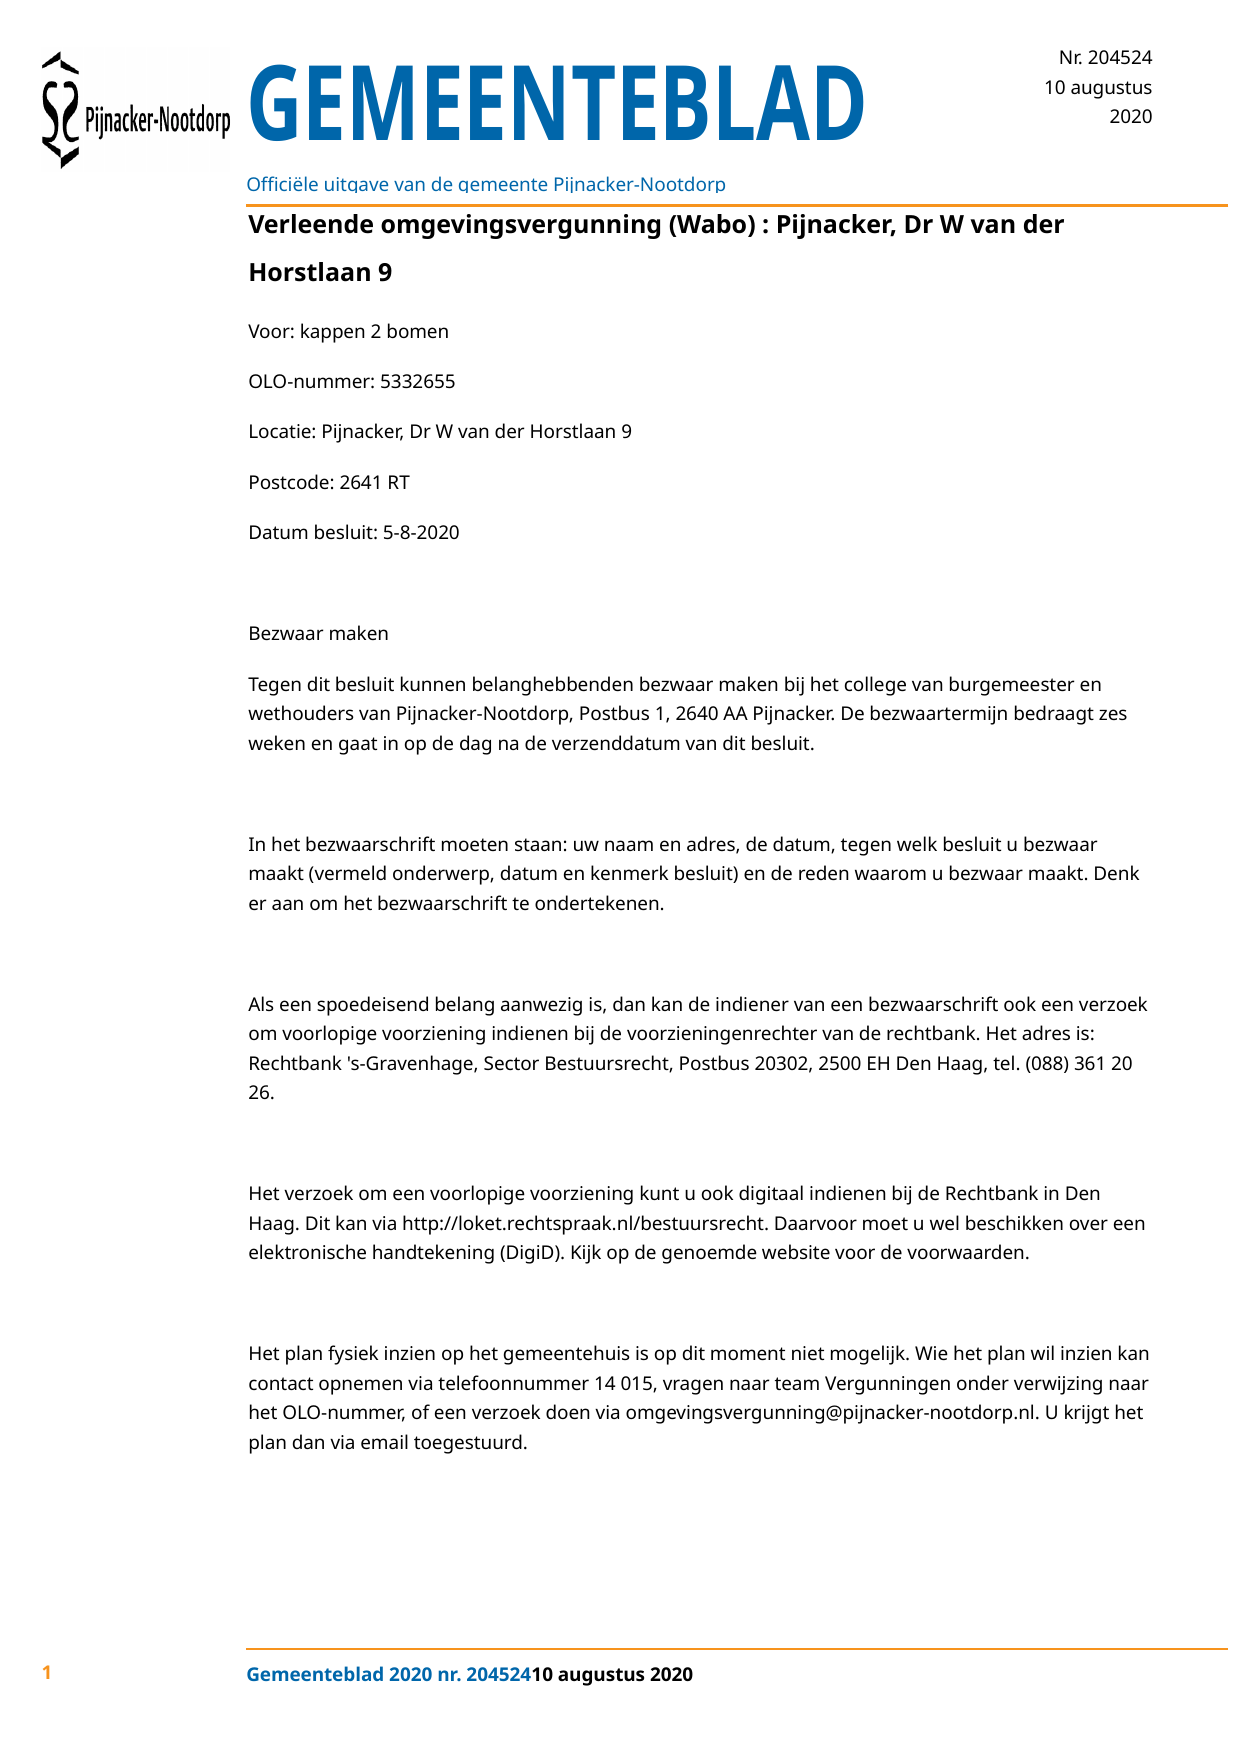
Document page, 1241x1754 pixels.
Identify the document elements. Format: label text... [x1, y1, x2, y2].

text Datum besluit: 5-8-2020 [248, 519, 1152, 545]
text Bezwaar maken [248, 620, 1152, 646]
text Locatie: Pijnacker, Dr W van der Horstlaan 9 [248, 419, 1152, 444]
text Het verzoek om een voorlopige voorziening kunt u ook digitaal indienen bij de Rechtbank in Den Haag. Dit kan via http://loket.rechtspraak.nl/bestuursrecht. Daarvoor moet u wel beschikken over een elektronische handtekening (DigiD). Kijk op de genoemde website voor de voorwaarden. [248, 1180, 1152, 1265]
text Het plan fysiek inzien op het gemeentehuis is op dit moment niet mogelijk. Wie het plan wil inzien kan contact opnemen via telefoonnummer 14 015, vragen naar team Vergunningen onder verwijzing naar het OLO-nummer, of een verzoek doen via omgevingsvergunning@pijnacker-nootdorp.nl. U krijgt het plan dan via email toegestuurd. [248, 1340, 1152, 1455]
text Als een spoedeisend belang aanwezig is, dan kan de indiener van een bezwaarschrift ook een verzoek om voorlopige voorziening indienen bij de voorzieningenrechter van de rechtbank. Het adres is: Rechtbank 's-Gravenhage, Sector Bestuursrecht, Postbus 20302, 2500 EH Den Haag, tel. (088) 361 20 26. [248, 991, 1152, 1105]
text OLO-nummer: 5332655 [248, 368, 1152, 394]
text Voor: kappen 2 bomen [248, 318, 1152, 344]
text Verleende omgevingsvergunning (Wabo) : Pijnacker, Dr W van der Horstlaan 9 [248, 207, 1152, 288]
text Tegen dit besluit kunnen belanghebbenden bezwaar maken bij het college van burgemeester en wethouders van Pijnacker-Nootdorp, Postbus 1, 2640 AA Pijnacker. De bezwaartermijn bedraagt zes weken en gaat in op de dag na de verzenddatum van dit besluit. [248, 671, 1152, 756]
text In het bezwaarschrift moeten staan: uw naam en adres, de datum, tegen welk besluit u bezwaar maakt (vermeld onderwerp, datum en kenmerk besluit) en de reden waarom u bezwaar maakt. Denk er aan om het bezwaarschrift te ondertekenen. [248, 831, 1152, 916]
picture [41, 47, 231, 172]
text Postcode: 2641 RT [248, 469, 1152, 495]
